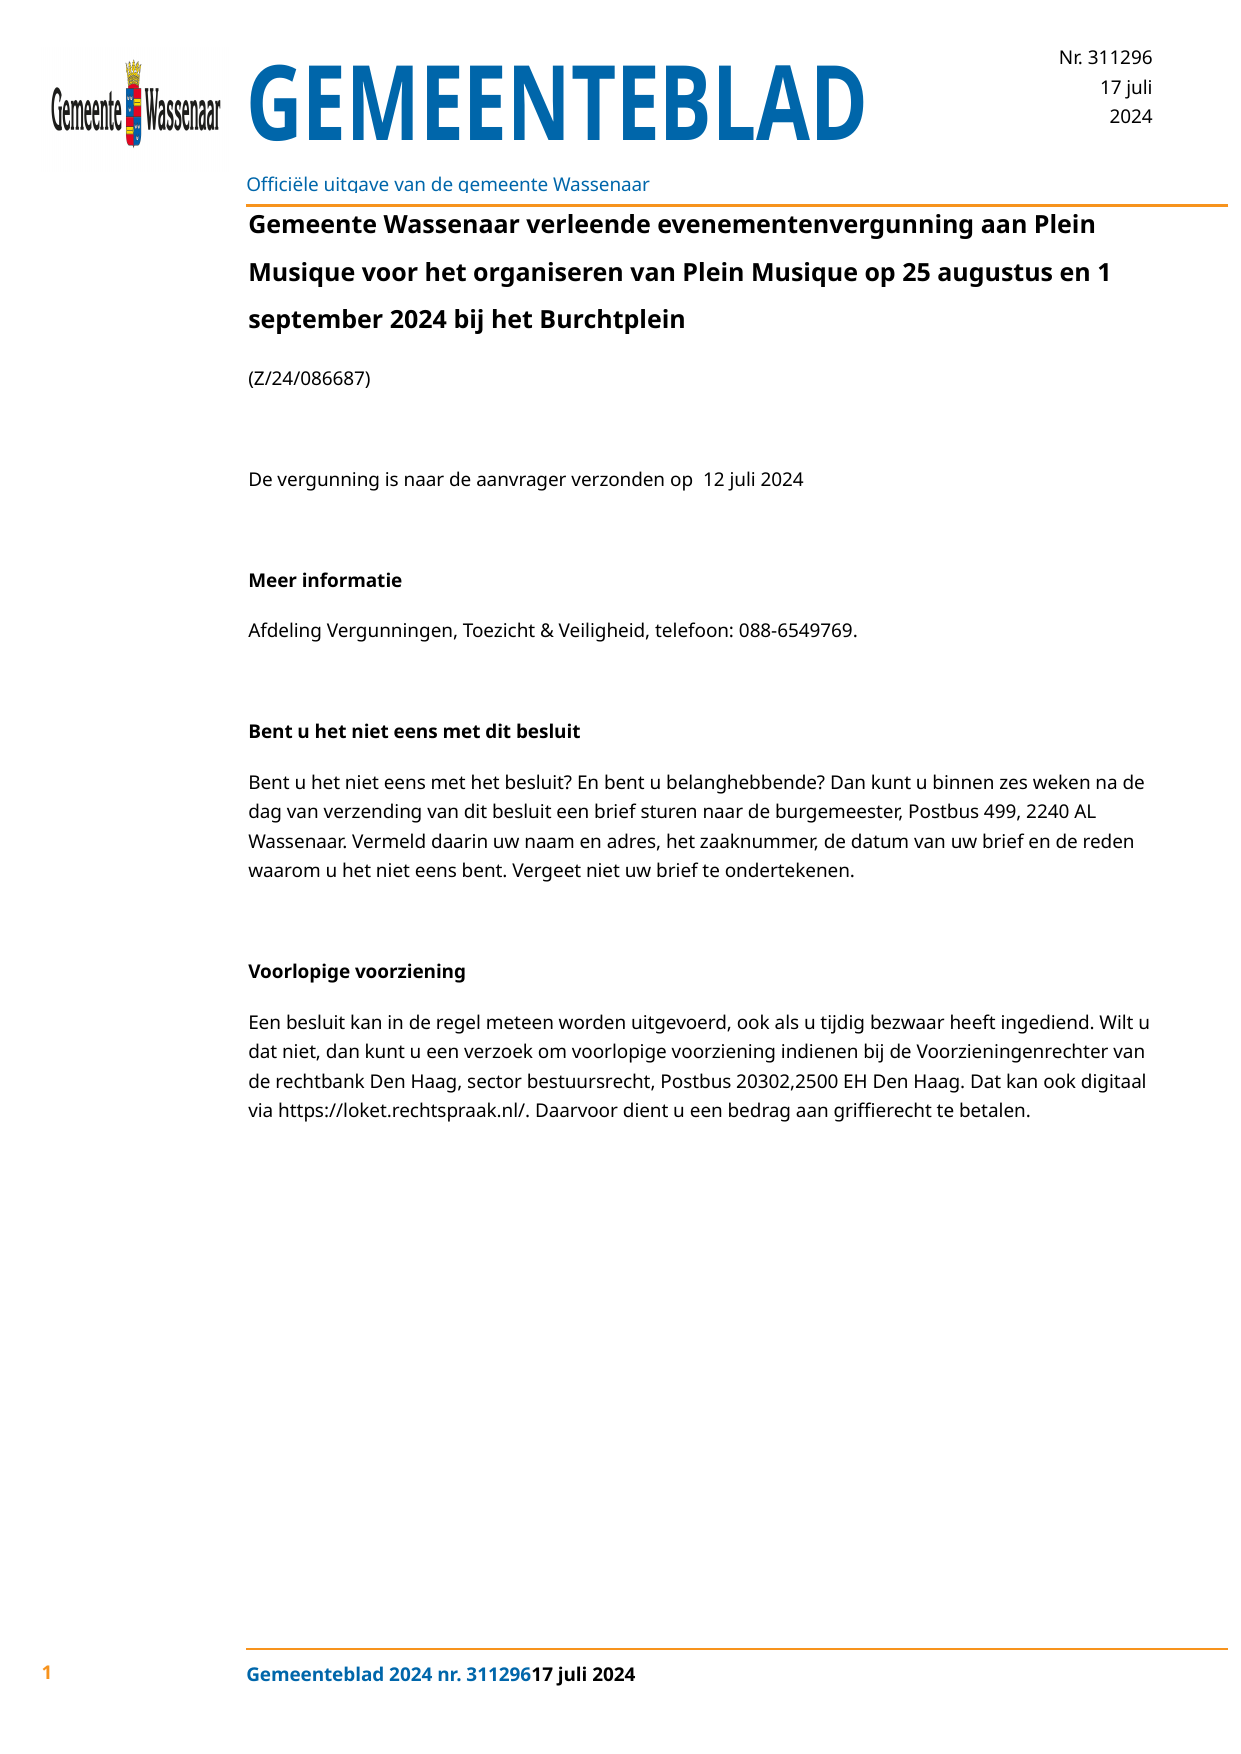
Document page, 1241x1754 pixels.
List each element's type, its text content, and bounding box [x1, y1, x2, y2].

text Gemeente Wassenaar verleende evenementenvergunning aan Plein Musique voor het organiseren van Plein Musique op 25 augustus en 1 september 2024 bij het Burchtplein [248, 207, 1152, 336]
text Bent u het niet eens met dit besluit [248, 718, 1152, 744]
text Bent u het niet eens met het besluit? En bent u belanghebbende? Dan kunt u binnen zes weken na de dag van verzending van dit besluit een brief sturen naar de burgemeester, Postbus 499, 2240 AL Wassenaar. Vermeld daarin uw naam en adres, het zaaknummer, de datum van uw brief en de reden waarom u het niet eens bent. Vergeet niet uw brief te ondertekenen. [248, 769, 1152, 883]
text (Z/24/086687) [248, 366, 1152, 391]
text Afdeling Vergunningen, Toezicht & Veiligheid, telefoon: 088-6549769. [248, 618, 1152, 643]
text De vergunning is naar de aanvrager verzonden op 12 juli 2024 [248, 466, 1152, 492]
text Voorlopige voorziening [248, 958, 1152, 984]
picture [41, 47, 231, 172]
text Een besluit kan in de regel meteen worden uitgevoerd, ook als u tijdig bezwaar heeft ingediend. Wilt u dat niet, dan kunt u een verzoek om voorlopige voorziening indienen bij de Voorzieningenrechter van de rechtbank Den Haag, sector bestuursrecht, Postbus 20302,2500 EH Den Haag. Dat kan ook digitaal via https://loket.rechtspraak.nl/. Daarvoor dient u een bedrag aan griffierecht te betalen. [248, 1009, 1152, 1123]
text Meer informatie [248, 567, 1152, 593]
